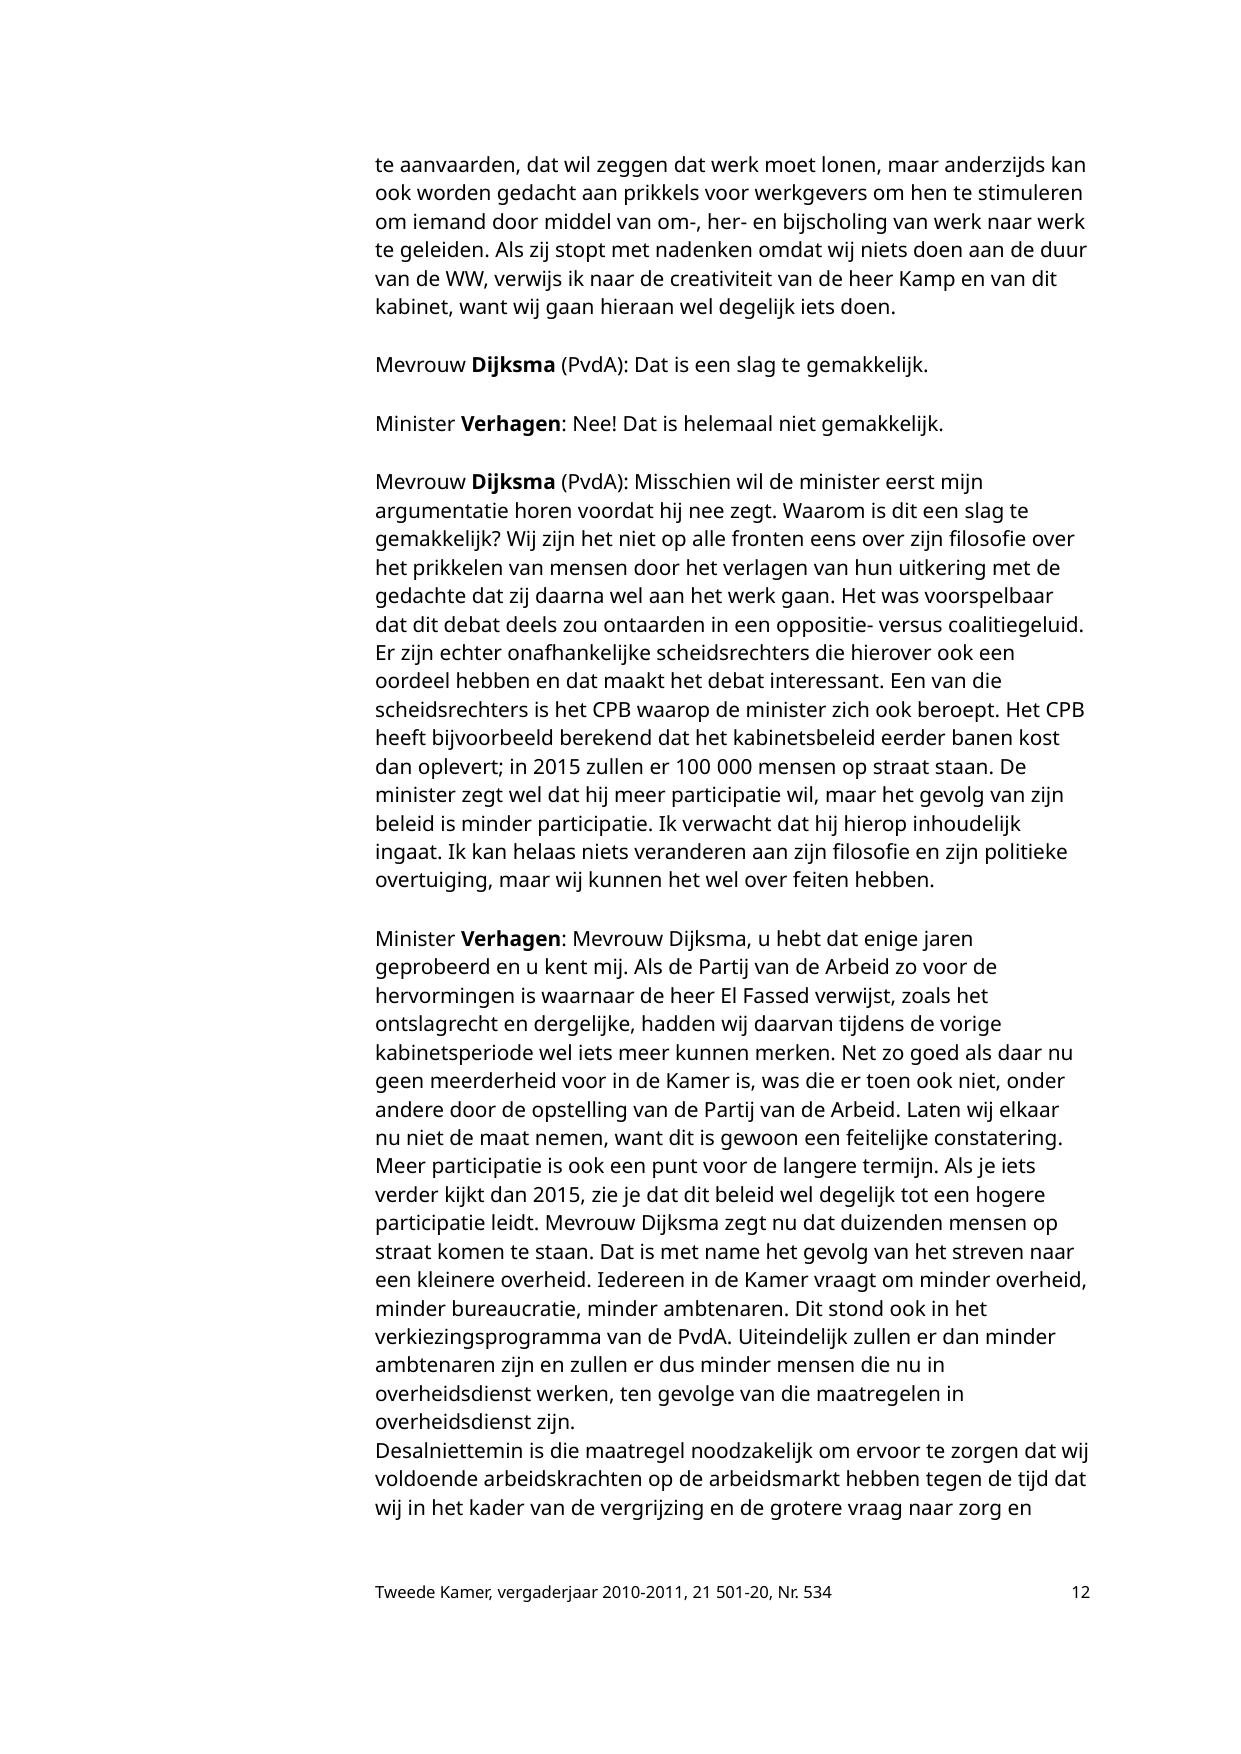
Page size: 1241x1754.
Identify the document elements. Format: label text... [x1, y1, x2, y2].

text Mevrouw Dijksma (PvdA): Misschien wil de minister eerst mijn argumentatie horen voordat hij nee zegt. Waarom is dit een slag te gemakkelijk? Wij zijn het niet op alle fronten eens over zijn filosofie over het prikkelen van mensen door het verlagen van hun uitkering met de gedachte dat zij daarna wel aan het werk gaan. Het was voorspelbaar dat dit debat deels zou ontaarden in een oppositie- versus coalitiegeluid. Er zijn echter onafhankelijke scheidsrechters die hierover ook een oordeel hebben en dat maakt het debat interessant. Een van die scheidsrechters is het CPB waarop de minister zich ook beroept. Het CPB heeft bijvoorbeeld berekend dat het kabinetsbeleid eerder banen kost dan oplevert; in 2015 zullen er 100 000 mensen op straat staan. De minister zegt wel dat hij meer participatie wil, maar het gevolg van zijn beleid is minder participatie. Ik verwacht dat hij hierop inhoudelijk ingaat. Ik kan helaas niets veranderen aan zijn filosofie en zijn politieke overtuiging, maar wij kunnen het wel over feiten hebben. [375, 467, 1090, 894]
text Desalniettemin is die maatregel noodzakelijk om ervoor te zorgen dat wij voldoende arbeidskrachten op de arbeidsmarkt hebben tegen de tijd dat wij in het kader van de vergrijzing en de grotere vraag naar zorg en [375, 1436, 1090, 1521]
text Meer participatie is ook een punt voor de langere termijn. Als je iets verder kijkt dan 2015, zie je dat dit beleid wel degelijk tot een hogere participatie leidt. Mevrouw Dijksma zegt nu dat duizenden mensen op straat komen te staan. Dat is met name het gevolg van het streven naar een kleinere overheid. Iedereen in de Kamer vraagt om minder overheid, minder bureaucratie, minder ambtenaren. Dit stond ook in het verkiezingsprogramma van de PvdA. Uiteindelijk zullen er dan minder ambtenaren zijn en zullen er dus minder mensen die nu in overheidsdienst werken, ten gevolge van die maatregelen in overheidsdienst zijn. [375, 1152, 1090, 1436]
text Minister Verhagen: Nee! Dat is helemaal niet gemakkelijk. [375, 409, 1090, 437]
text Mevrouw Dijksma (PvdA): Dat is een slag te gemakkelijk. [375, 351, 1090, 379]
text Minister Verhagen: Mevrouw Dijksma, u hebt dat enige jaren geprobeerd en u kent mij. Als de Partij van de Arbeid zo voor de hervormingen is waarnaar de heer El Fassed verwijst, zoals het ontslagrecht en dergelijke, hadden wij daarvan tijdens de vorige kabinetsperiode wel iets meer kunnen merken. Net zo goed als daar nu geen meerderheid voor in de Kamer is, was die er toen ook niet, onder andere door de opstelling van de Partij van de Arbeid. Laten wij elkaar nu niet de maat nemen, want dit is gewoon een feitelijke constatering. [375, 924, 1090, 1152]
text te aanvaarden, dat wil zeggen dat werk moet lonen, maar anderzijds kan ook worden gedacht aan prikkels voor werkgevers om hen te stimuleren om iemand door middel van om-, her- en bijscholing van werk naar werk te geleiden. Als zij stopt met nadenken omdat wij niets doen aan de duur van de WW, verwijs ik naar de creativiteit van de heer Kamp en van dit kabinet, want wij gaan hieraan wel degelijk iets doen. [375, 150, 1090, 321]
